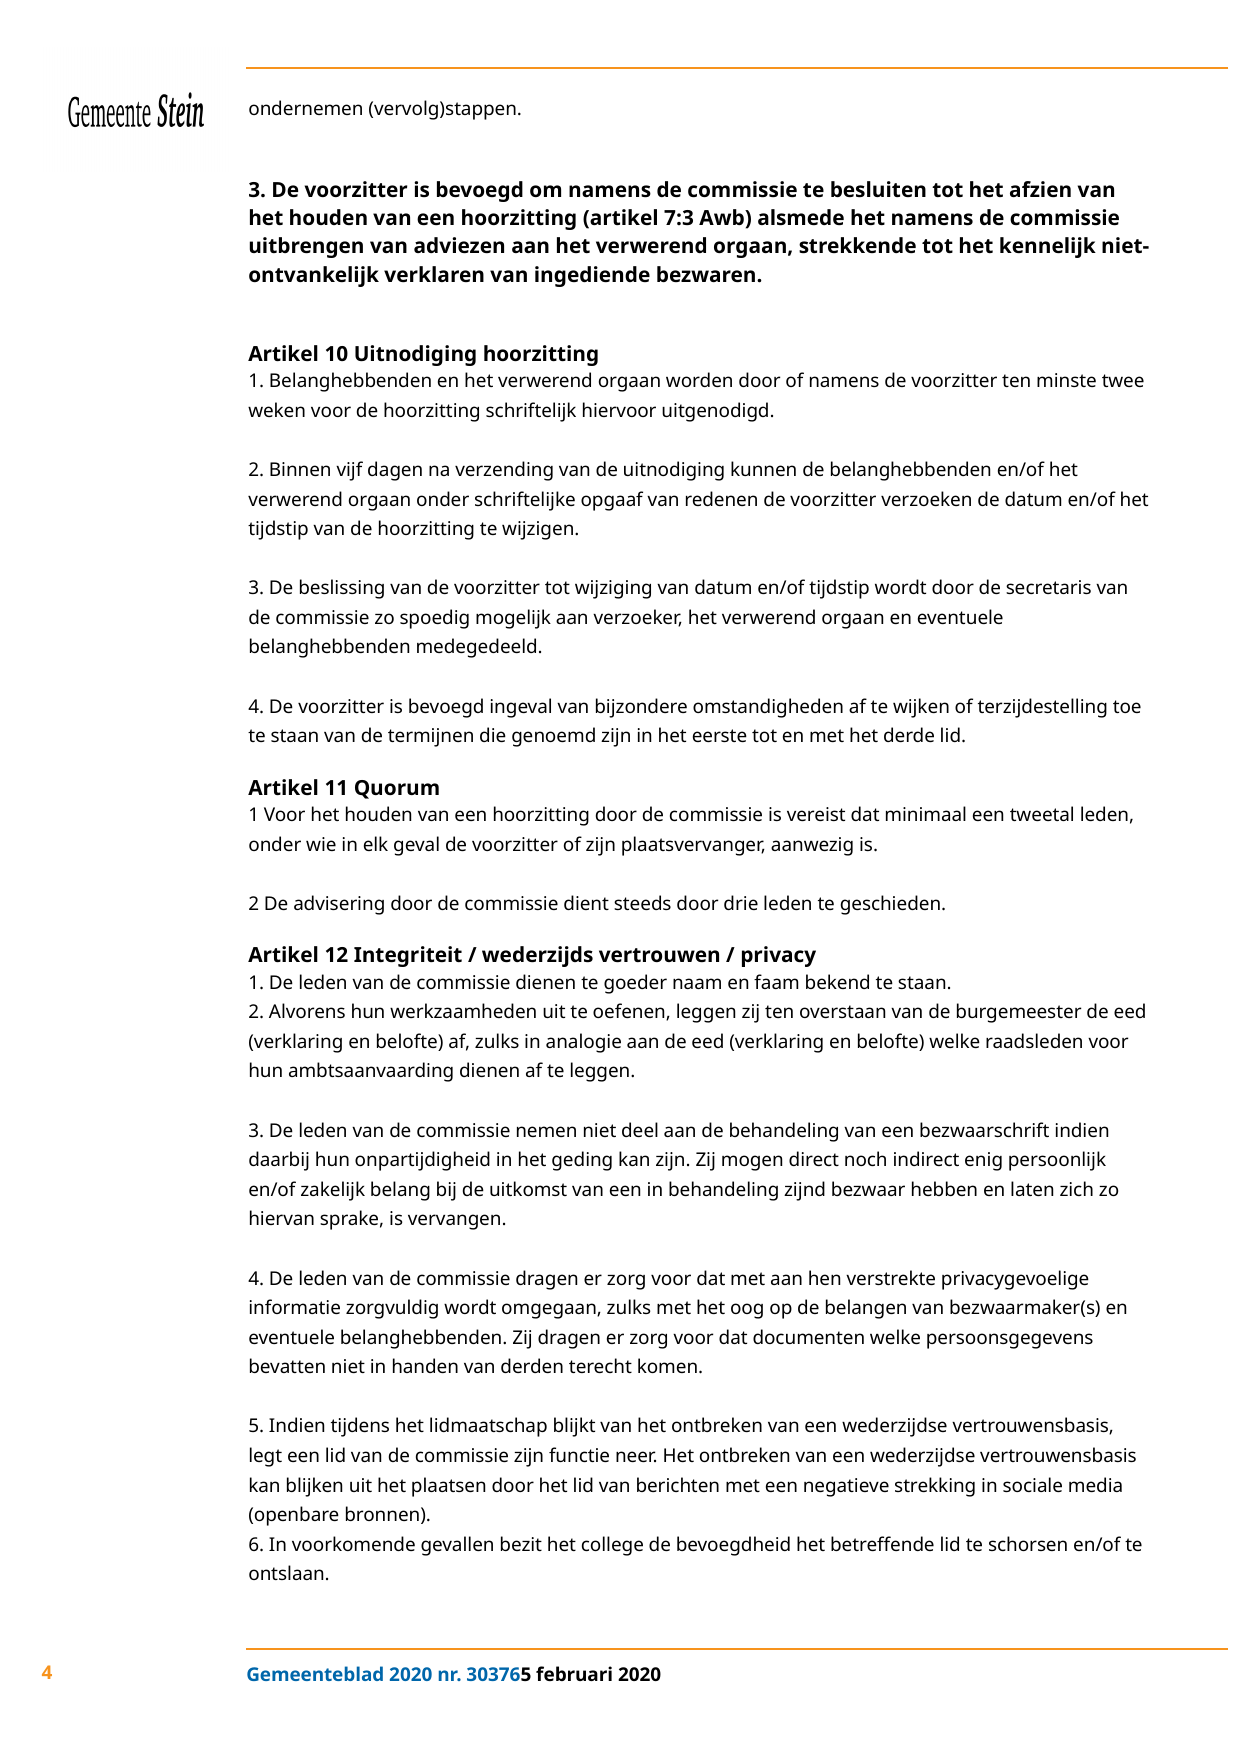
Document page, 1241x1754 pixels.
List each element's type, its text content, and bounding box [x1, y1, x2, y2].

text 4. De leden van de commissie dragen er zorg voor dat met aan hen verstrekte privacygevoelige informatie zorgvuldig wordt omgegaan, zulks met het oog op de belangen van bezwaarmaker(s) en eventuele belanghebbenden. Zij dragen er zorg voor dat documenten welke persoonsgegevens bevatten niet in handen van derden terecht komen. [248, 1265, 1152, 1379]
text Artikel 12 Integriteit / wederzijds vertrouwen / privacy [248, 940, 1152, 969]
text 3. De leden van de commissie nemen niet deel aan de behandeling van een bezwaarschrift indien daarbij hun onpartijdigheid in het geding kan zijn. Zij mogen direct noch indirect enig persoonlijk en/of zakelijk belang bij de uitkomst van een in behandeling zijnd bezwaar hebben en laten zich zo hiervan sprake, is vervangen. [248, 1117, 1152, 1231]
text 1. Belanghebbenden en het verwerend orgaan worden door of namens de voorzitter ten minste twee weken voor de hoorzitting schriftelijk hiervoor uitgenodigd. [248, 367, 1152, 423]
picture [41, 47, 231, 172]
text 3. De beslissing van de voorzitter tot wijziging van datum en/of tijdstip wordt door de secretaris van de commissie zo spoedig mogelijk aan verzoeker, het verwerend orgaan en eventuele belanghebbenden medegedeeld. [248, 574, 1152, 659]
text ondernemen (vervolg)stappen. [248, 95, 1152, 121]
text 1. De leden van de commissie dienen te goeder naam en faam bekend te staan. [248, 969, 1152, 994]
text 2 De advisering door de commissie dient steeds door drie leden te geschieden. [248, 890, 1152, 916]
text 2. Binnen vijf dagen na verzending van de uitnodiging kunnen de belanghebbenden en/of het verwerend orgaan onder schriftelijke opgaaf van redenen de voorzitter verzoeken de datum en/of het tijdstip van de hoorzitting te wijzigen. [248, 456, 1152, 541]
text 6. In voorkomende gevallen bezit het college de bevoegdheid het betreffende lid te schorsen en/of te ontslaan. [248, 1531, 1152, 1586]
text Artikel 10 Uitnodiging hoorzitting [248, 339, 1152, 367]
text 4. De voorzitter is bevoegd ingeval van bijzondere omstandigheden af te wijken of terzijdestelling toe te staan van de termijnen die genoemd zijn in het eerste tot en met het derde lid. [248, 693, 1152, 748]
text 2. Alvorens hun werkzaamheden uit te oefenen, leggen zij ten overstaan van de burgemeester de eed (verklaring en belofte) af, zulks in analogie aan de eed (verklaring en belofte) welke raadsleden voor hun ambtsaanvaarding dienen af te leggen. [248, 998, 1152, 1083]
text 1 Voor het houden van een hoorzitting door de commissie is vereist dat minimaal een tweetal leden, onder wie in elk geval de voorzitter of zijn plaatsvervanger, aanwezig is. [248, 801, 1152, 857]
text 5. Indien tijdens het lidmaatschap blijkt van het ontbreken van een wederzijdse vertrouwensbasis, legt een lid van de commissie zijn functie neer. Het ontbreken van een wederzijdse vertrouwensbasis kan blijken uit het plaatsen door het lid van berichten met een negatieve strekking in sociale media (openbare bronnen). [248, 1413, 1152, 1527]
text 3. De voorzitter is bevoegd om namens de commissie te besluiten tot het afzien van het houden van een hoorzitting (artikel 7:3 Awb) alsmede het namens de commissie uitbrengen van adviezen aan het verwerend orgaan, strekkende tot het kennelijk niet-ontvankelijk verklaren van ingediende bezwaren. [248, 175, 1152, 288]
text Artikel 11 Quorum [248, 773, 1152, 801]
